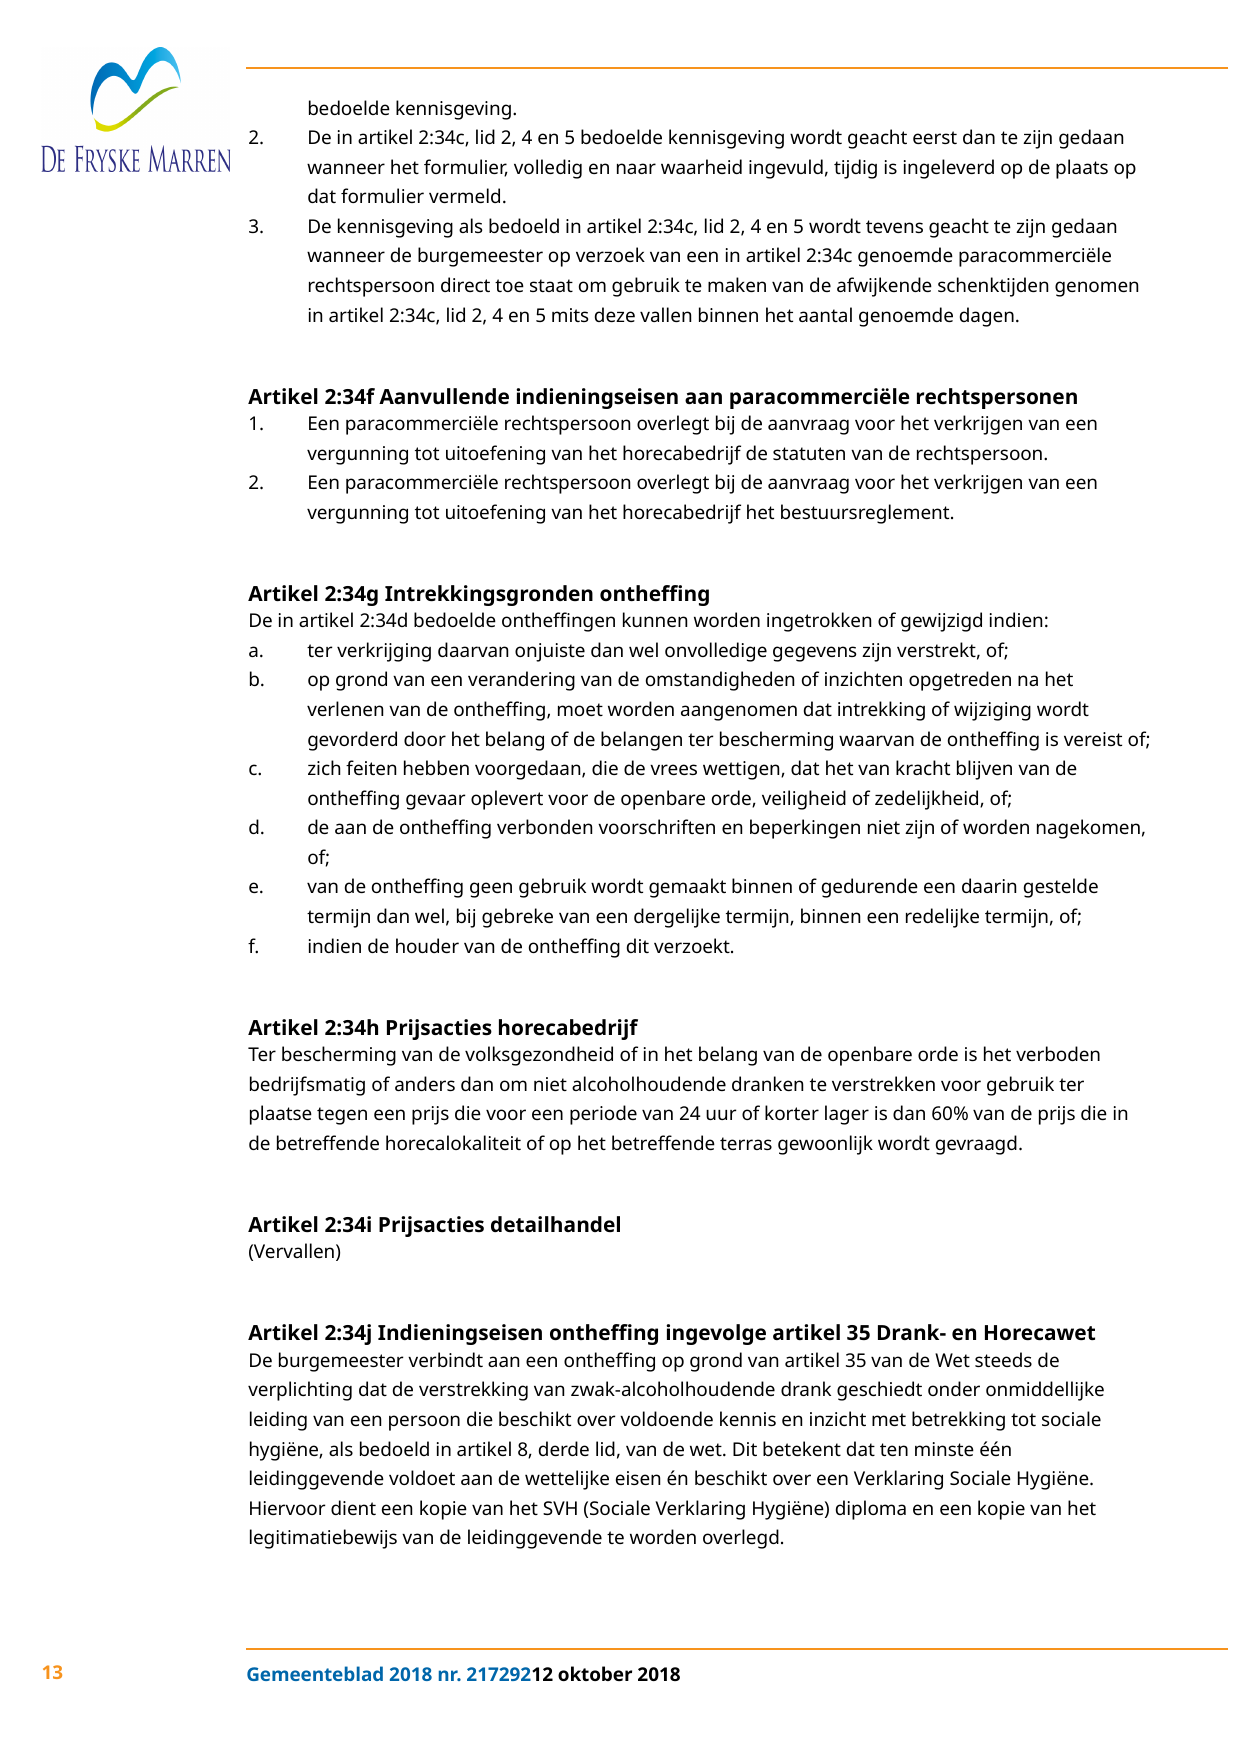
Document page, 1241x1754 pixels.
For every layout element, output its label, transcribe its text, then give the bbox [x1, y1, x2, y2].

list indien de houder van de ontheffing dit verzoekt. [248, 933, 1152, 959]
list op grond van een verandering van de omstandigheden of inzichten opgetreden na het verlenen van de ontheffing, moet worden aangenomen dat intrekking of wijziging wordt gevorderd door het belang of de belangen ter bescherming waarvan de ontheffing is vereist of; [248, 667, 1152, 752]
list De in artikel 2:34c, lid 2, 4 en 5 bedoelde kennisgeving wordt geacht eerst dan te zijn gedaan wanneer het formulier, volledig en naar waarheid ingevuld, tijdig is ingeleverd op de plaats op dat formulier vermeld. [248, 124, 1152, 209]
list zich feiten hebben voorgedaan, die de vrees wettigen, dat het van kracht blijven van de ontheffing gevaar oplevert voor de openbare orde, veiligheid of zedelijkheid, of; [248, 755, 1152, 811]
text Hiervoor dient een kopie van het SVH (Sociale Verklaring Hygiëne) diploma en een kopie van het legitimatiebewijs van de leidinggevende te worden overlegd. [248, 1495, 1152, 1550]
text De burgemeester verbindt aan een ontheffing op grond van artikel 35 van de Wet steeds de verplichting dat de verstrekking van zwak-alcoholhoudende drank geschiedt onder onmiddellijke leiding van een persoon die beschikt over voldoende kennis en inzicht met betrekking tot sociale hygiëne, als bedoeld in artikel 8, derde lid, van de wet. Dit betekent dat ten minste één leidinggevende voldoet aan de wettelijke eisen én beschikt over een Verklaring Sociale Hygiëne. [248, 1347, 1152, 1491]
text Artikel 2:34j Indieningseisen ontheffing ingevolge artikel 35 Drank- en Horecawet [248, 1318, 1152, 1347]
text Ter bescherming van de volksgezondheid of in het belang van de openbare orde is het verboden bedrijfsmatig of anders dan om niet alcoholhoudende dranken te verstrekken voor gebruik ter plaatse tegen een prijs die voor een periode van 24 uur of korter lager is dan 60% van de prijs die in de betreffende horecalokaliteit of op het betreffende terras gewoonlijk wordt gevraagd. [248, 1041, 1152, 1156]
text (Vervallen) [248, 1238, 1152, 1264]
list ter verkrijging daarvan onjuiste dan wel onvolledige gegevens zijn verstrekt, of; [248, 637, 1152, 663]
text Artikel 2:34i Prijsacties detailhandel [248, 1210, 1152, 1238]
text De in artikel 2:34d bedoelde ontheffingen kunnen worden ingetrokken of gewijzigd indien: [248, 607, 1152, 633]
text Artikel 2:34g Intrekkingsgronden ontheffing [248, 579, 1152, 607]
text Artikel 2:34f Aanvullende indieningseisen aan paracommerciële rechtspersonen [248, 382, 1152, 410]
picture [41, 47, 231, 172]
list Een paracommerciële rechtspersoon overlegt bij de aanvraag voor het verkrijgen van een vergunning tot uitoefening van het horecabedrijf de statuten van de rechtspersoon. [248, 410, 1152, 466]
text Artikel 2:34h Prijsacties horecabedrijf [248, 1013, 1152, 1041]
list Een paracommerciële rechtspersoon overlegt bij de aanvraag voor het verkrijgen van een vergunning tot uitoefening van het horecabedrijf het bestuursreglement. [248, 469, 1152, 525]
list de aan de ontheffing verbonden voorschriften en beperkingen niet zijn of worden nagekomen, of; [248, 814, 1152, 870]
list van de ontheffing geen gebruik wordt gemaakt binnen of gedurende een daarin gestelde termijn dan wel, bij gebreke van een dergelijke termijn, binnen een redelijke termijn, of; [248, 874, 1152, 929]
list bedoelde kennisgeving. [248, 95, 1152, 121]
list De kennisgeving als bedoeld in artikel 2:34c, lid 2, 4 en 5 wordt tevens geacht te zijn gedaan wanneer de burgemeester op verzoek van een in artikel 2:34c genoemde paracommerciële rechtspersoon direct toe staat om gebruik te maken van de afwijkende schenktijden genomen in artikel 2:34c, lid 2, 4 en 5 mits deze vallen binnen het aantal genoemde dagen. [248, 213, 1152, 328]
